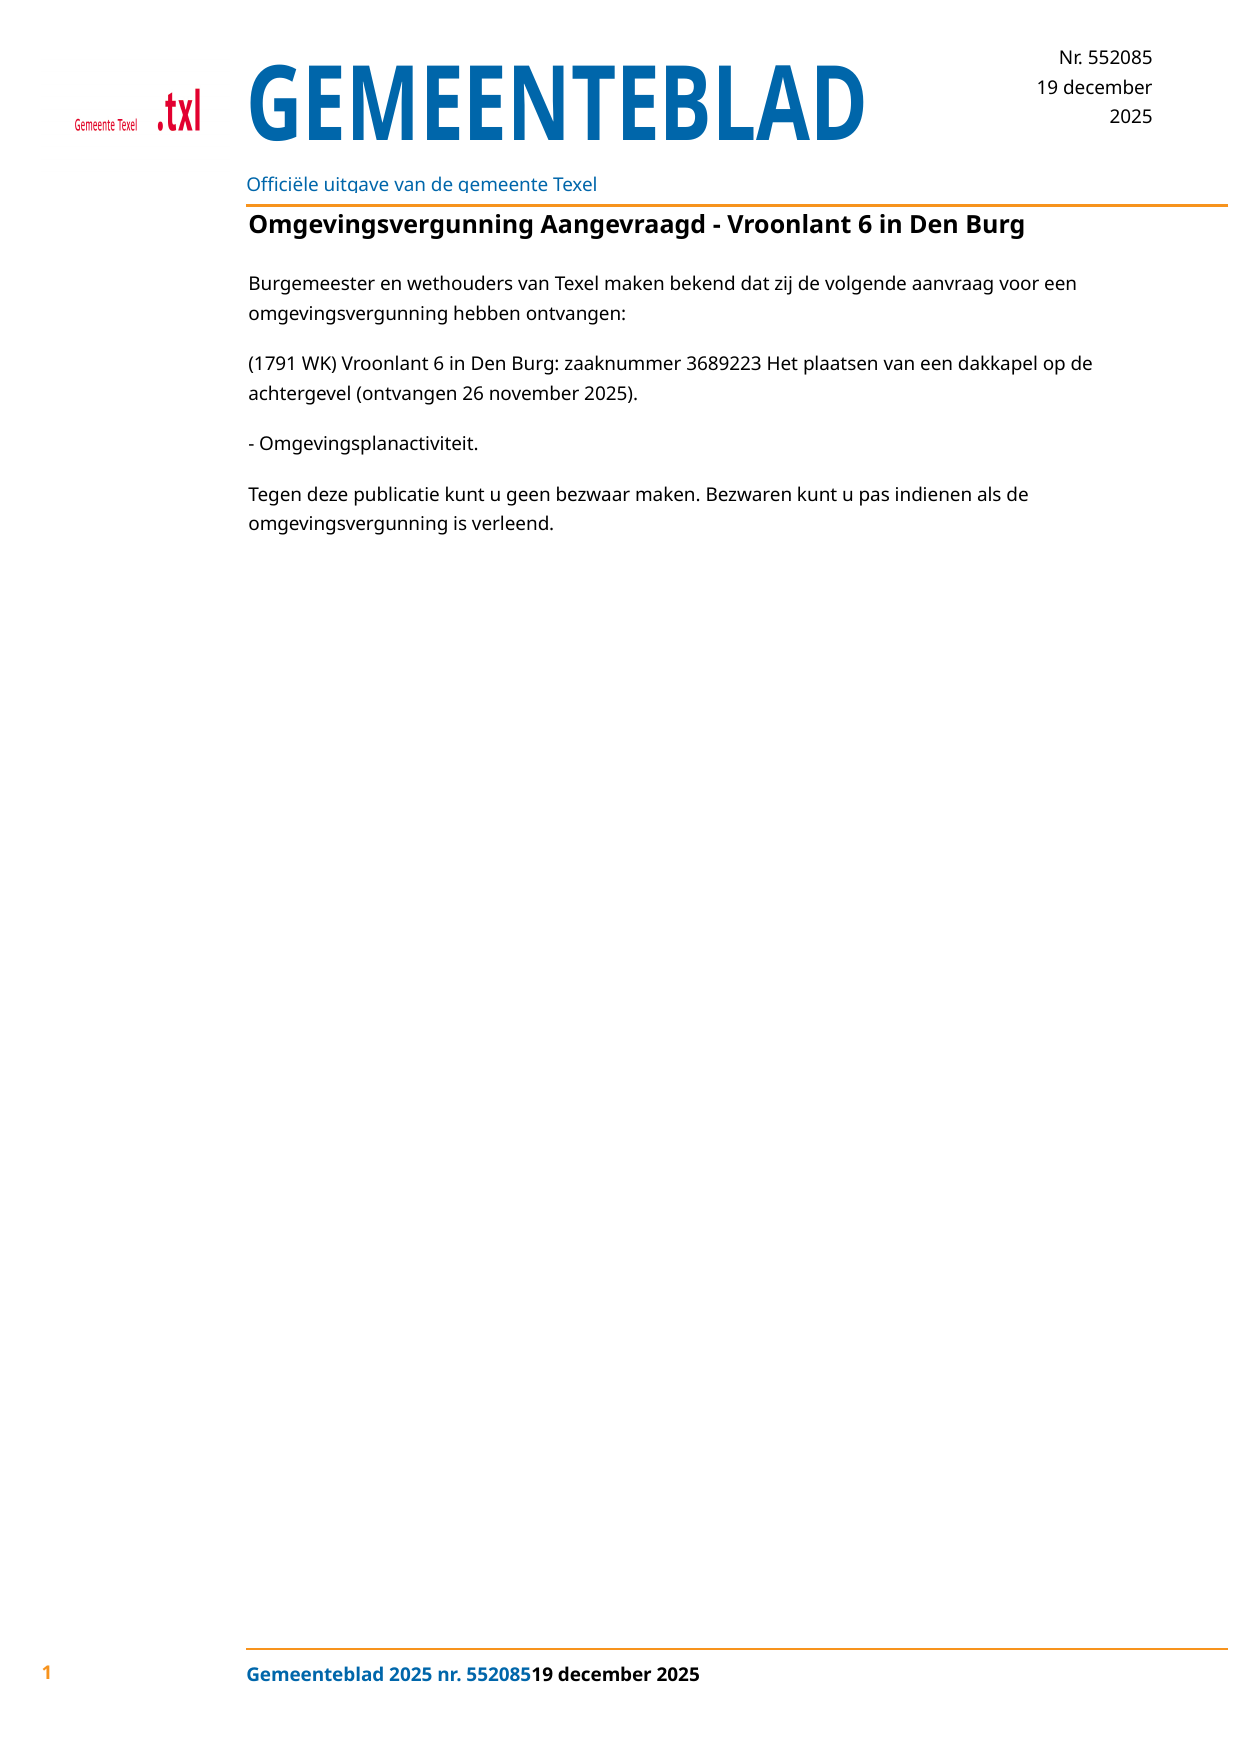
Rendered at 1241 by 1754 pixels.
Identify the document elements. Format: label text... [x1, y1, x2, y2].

text Burgemeester en wethouders van Texel maken bekend dat zij de volgende aanvraag voor een omgevingsvergunning hebben ontvangen: [248, 270, 1152, 326]
text Tegen deze publicatie kunt u geen bezwaar maken. Bezwaren kunt u pas indienen als de omgevingsvergunning is verleend. [248, 481, 1152, 536]
text - Omgevingsplanactiviteit. [248, 430, 1152, 456]
picture [41, 47, 231, 172]
text (1791 WK) Vroonlant 6 in Den Burg: zaaknummer 3689223 Het plaatsen van een dakkapel op de achtergevel (ontvangen 26 november 2025). [248, 350, 1152, 406]
text Omgevingsvergunning Aangevraagd - Vroonlant 6 in Den Burg [248, 207, 1152, 241]
